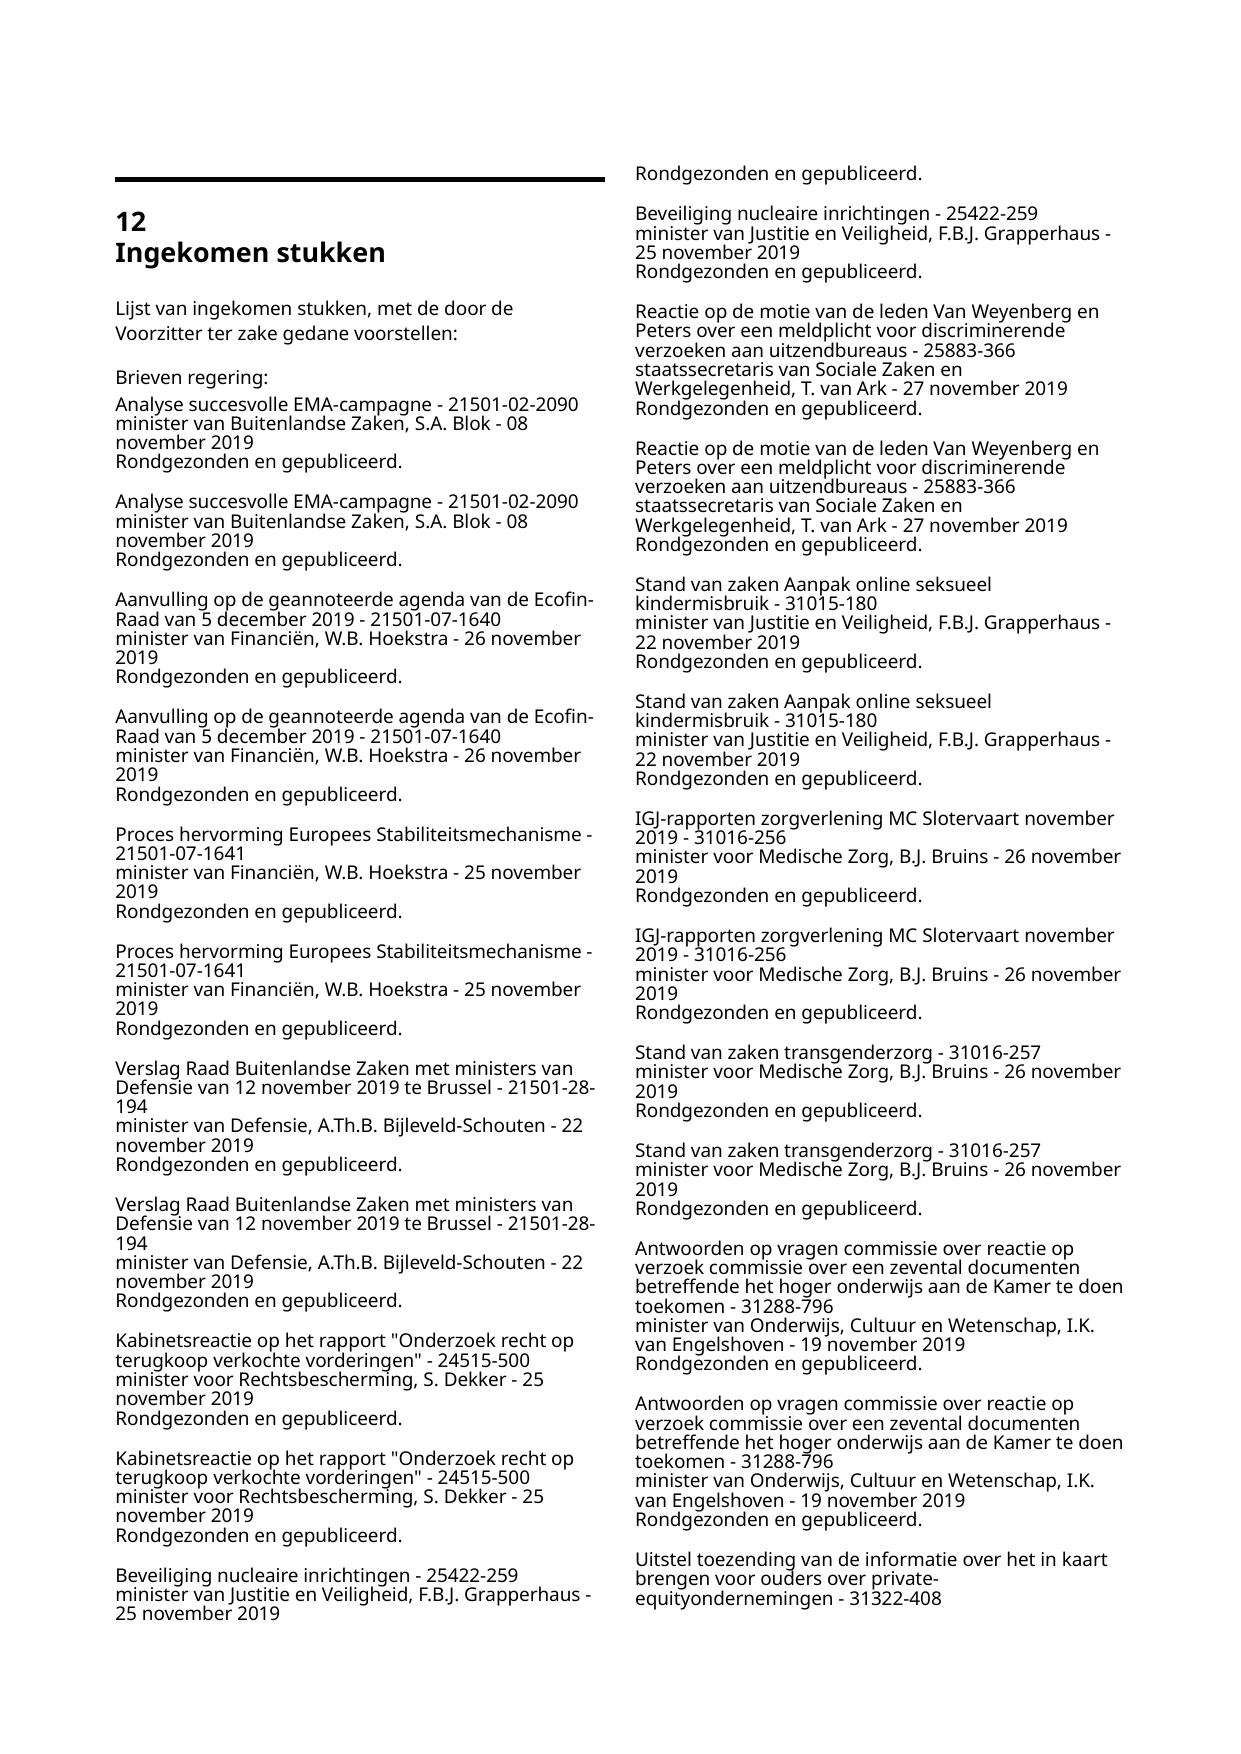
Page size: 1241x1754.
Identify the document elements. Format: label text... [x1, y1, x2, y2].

text Antwoorden op vragen commissie over reactie op verzoek commissie over een zevental documenten betreffende het hoger onderwijs aan de Kamer te doen toekomen - 31288-796 [635, 1395, 1125, 1472]
text Rondgezonden en gepubliceerd. [115, 453, 605, 473]
text minister voor Medische Zorg, B.J. Bruins - 26 november 2019 [635, 848, 1125, 887]
text minister van Financiën, W.B. Hoekstra - 25 november 2019 [115, 864, 605, 903]
text minister voor Medische Zorg, B.J. Bruins - 26 november 2019 [635, 1063, 1125, 1102]
text minister van Justitie en Veiligheid, F.B.J. Grapperhaus - 22 november 2019 [635, 731, 1125, 770]
text Rondgezonden en gepubliceerd. [115, 1527, 605, 1546]
text Rondgezonden en gepubliceerd. [115, 903, 605, 922]
text IGJ-rapporten zorgverlening MC Slotervaart november 2019 - 31016-256 [635, 810, 1125, 848]
text Brieven regering: [115, 364, 605, 390]
text Rondgezonden en gepubliceerd. [115, 1292, 605, 1312]
text Rondgezonden en gepubliceerd. [635, 887, 1125, 906]
text Beveiliging nucleaire inrichtingen - 25422-259 [115, 1567, 605, 1586]
text Stand van zaken Aanpak online seksueel kindermisbruik - 31015-180 [635, 576, 1125, 614]
text Antwoorden op vragen commissie over reactie op verzoek commissie over een zevental documenten betreffende het hoger onderwijs aan de Kamer te doen toekomen - 31288-796 [635, 1240, 1125, 1317]
text minister voor Rechtsbescherming, S. Dekker - 25 november 2019 [115, 1488, 605, 1527]
text 12 [115, 203, 605, 239]
text minister van Defensie, A.Th.B. Bijleveld-Schouten - 22 november 2019 [115, 1254, 605, 1292]
text staatssecretaris van Sociale Zaken en Werkgelegenheid, T. van Ark - 27 november 2019 [635, 361, 1125, 399]
text minister van Defensie, A.Th.B. Bijleveld-Schouten - 22 november 2019 [115, 1117, 605, 1156]
text Rondgezonden en gepubliceerd. [115, 1156, 605, 1175]
text minister van Justitie en Veiligheid, F.B.J. Grapperhaus - 25 november 2019 [635, 224, 1125, 263]
text Rondgezonden en gepubliceerd. [635, 1355, 1125, 1375]
text Reactie op de motie van de leden Van Weyenberg en Peters over een meldplicht voor discriminerende verzoeken aan uitzendbureaus - 25883-366 [635, 439, 1125, 497]
text Rondgezonden en gepubliceerd. [635, 1004, 1125, 1023]
text minister van Financiën, W.B. Hoekstra - 26 november 2019 [115, 630, 605, 668]
text Aanvulling op de geannoteerde agenda van de Ecofin-Raad van 5 december 2019 - 21501-07-1640 [115, 591, 605, 630]
text Beveiliging nucleaire inrichtingen - 25422-259 [635, 205, 1125, 224]
text Stand van zaken transgenderzorg - 31016-257 [635, 1142, 1125, 1161]
text Ingekomen stukken [115, 239, 605, 283]
text Rondgezonden en gepubliceerd. [115, 786, 605, 805]
text IGJ-rapporten zorgverlening MC Slotervaart november 2019 - 31016-256 [635, 927, 1125, 966]
text minister van Onderwijs, Cultuur en Wetenschap, I.K. van Engelshoven - 19 november 2019 [635, 1472, 1125, 1511]
text Rondgezonden en gepubliceerd. [635, 536, 1125, 555]
text minister van Justitie en Veiligheid, F.B.J. Grapperhaus - 22 november 2019 [635, 614, 1125, 653]
text minister van Buitenlandse Zaken, S.A. Blok - 08 november 2019 [115, 415, 605, 453]
text minister van Onderwijs, Cultuur en Wetenschap, I.K. van Engelshoven - 19 november 2019 [635, 1317, 1125, 1355]
text Stand van zaken transgenderzorg - 31016-257 [635, 1044, 1125, 1063]
text Rondgezonden en gepubliceerd. [115, 1409, 605, 1429]
text Kabinetsreactie op het rapport "Onderzoek recht op terugkoop verkochte vorderingen" - 24515-500 [115, 1449, 605, 1488]
text Rondgezonden en gepubliceerd. [635, 653, 1125, 672]
text Uitstel toezending van de informatie over het in kaart brengen voor ouders over private-equityondernemingen - 31322-408 [635, 1551, 1125, 1609]
text Analyse succesvolle EMA-campagne - 21501-02-2090 [115, 396, 605, 415]
text Rondgezonden en gepubliceerd. [115, 668, 605, 688]
text minister voor Rechtsbescherming, S. Dekker - 25 november 2019 [115, 1371, 605, 1409]
text minister van Justitie en Veiligheid, F.B.J. Grapperhaus - 25 november 2019 [115, 1586, 605, 1624]
text Rondgezonden en gepubliceerd. [635, 399, 1125, 419]
text Rondgezonden en gepubliceerd. [635, 1102, 1125, 1121]
text minister voor Medische Zorg, B.J. Bruins - 26 november 2019 [635, 1161, 1125, 1200]
text Rondgezonden en gepubliceerd. [635, 165, 1125, 184]
text minister van Buitenlandse Zaken, S.A. Blok - 08 november 2019 [115, 513, 605, 551]
text minister van Financiën, W.B. Hoekstra - 25 november 2019 [115, 981, 605, 1020]
text Proces hervorming Europees Stabiliteitsmechanisme - 21501-07-1641 [115, 826, 605, 864]
text Verslag Raad Buitenlandse Zaken met ministers van Defensie van 12 november 2019 te Brussel - 21501-28-194 [115, 1196, 605, 1254]
text minister van Financiën, W.B. Hoekstra - 26 november 2019 [115, 747, 605, 786]
text Stand van zaken Aanpak online seksueel kindermisbruik - 31015-180 [635, 693, 1125, 731]
text Rondgezonden en gepubliceerd. [635, 770, 1125, 789]
text Rondgezonden en gepubliceerd. [635, 263, 1125, 282]
text Rondgezonden en gepubliceerd. [635, 1200, 1125, 1219]
text Rondgezonden en gepubliceerd. [635, 1511, 1125, 1530]
text Rondgezonden en gepubliceerd. [115, 551, 605, 571]
text staatssecretaris van Sociale Zaken en Werkgelegenheid, T. van Ark - 27 november 2019 [635, 497, 1125, 536]
text Verslag Raad Buitenlandse Zaken met ministers van Defensie van 12 november 2019 te Brussel - 21501-28-194 [115, 1060, 605, 1117]
text Reactie op de motie van de leden Van Weyenberg en Peters over een meldplicht voor discriminerende verzoeken aan uitzendbureaus - 25883-366 [635, 303, 1125, 361]
text Analyse succesvolle EMA-campagne - 21501-02-2090 [115, 493, 605, 513]
text Proces hervorming Europees Stabiliteitsmechanisme - 21501-07-1641 [115, 943, 605, 981]
text minister voor Medische Zorg, B.J. Bruins - 26 november 2019 [635, 966, 1125, 1004]
text Lijst van ingekomen stukken, met de door de Voorzitter ter zake gedane voorstellen: [115, 295, 605, 346]
text Kabinetsreactie op het rapport "Onderzoek recht op terugkoop verkochte vorderingen" - 24515-500 [115, 1332, 605, 1371]
text Rondgezonden en gepubliceerd. [115, 1020, 605, 1039]
text Aanvulling op de geannoteerde agenda van de Ecofin-Raad van 5 december 2019 - 21501-07-1640 [115, 708, 605, 747]
